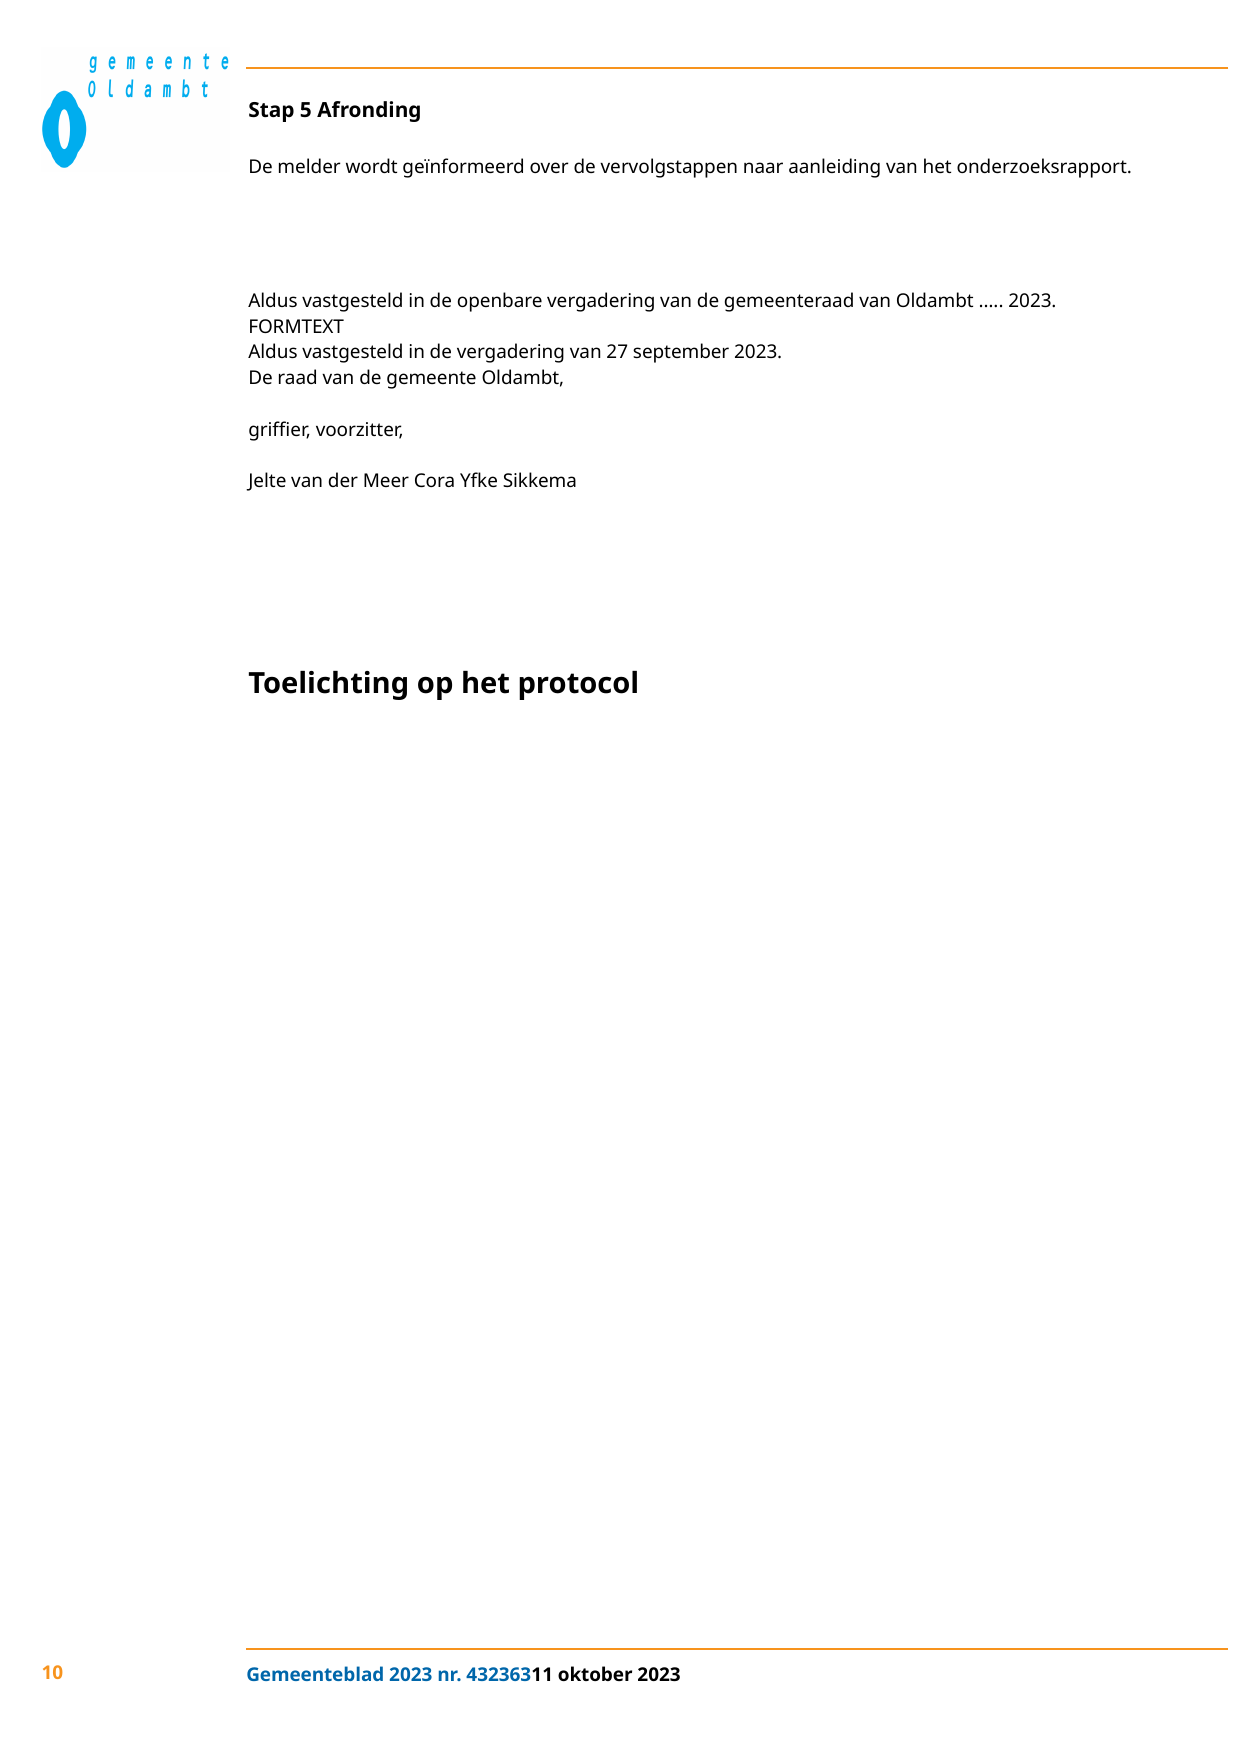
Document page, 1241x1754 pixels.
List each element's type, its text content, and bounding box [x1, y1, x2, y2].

text Jelte van der Meer Cora Yfke Sikkema [248, 467, 1152, 493]
text Toelichting op het protocol [248, 662, 1152, 702]
text Aldus vastgesteld in de vergadering van 27 september 2023. [248, 339, 1152, 364]
picture [41, 47, 231, 172]
text griffier, voorzitter, [248, 416, 1152, 442]
text De raad van de gemeente Oldambt, [248, 364, 1152, 390]
text De melder wordt geïnformeerd over de vervolgstappen naar aanleiding van het onderzoeksrapport. [248, 153, 1152, 178]
text Stap 5 Afronding [248, 95, 1152, 123]
text Aldus vastgesteld in de openbare vergadering van de gemeenteraad van Oldambt ….. 2023. FORMTEXT [248, 287, 1152, 339]
